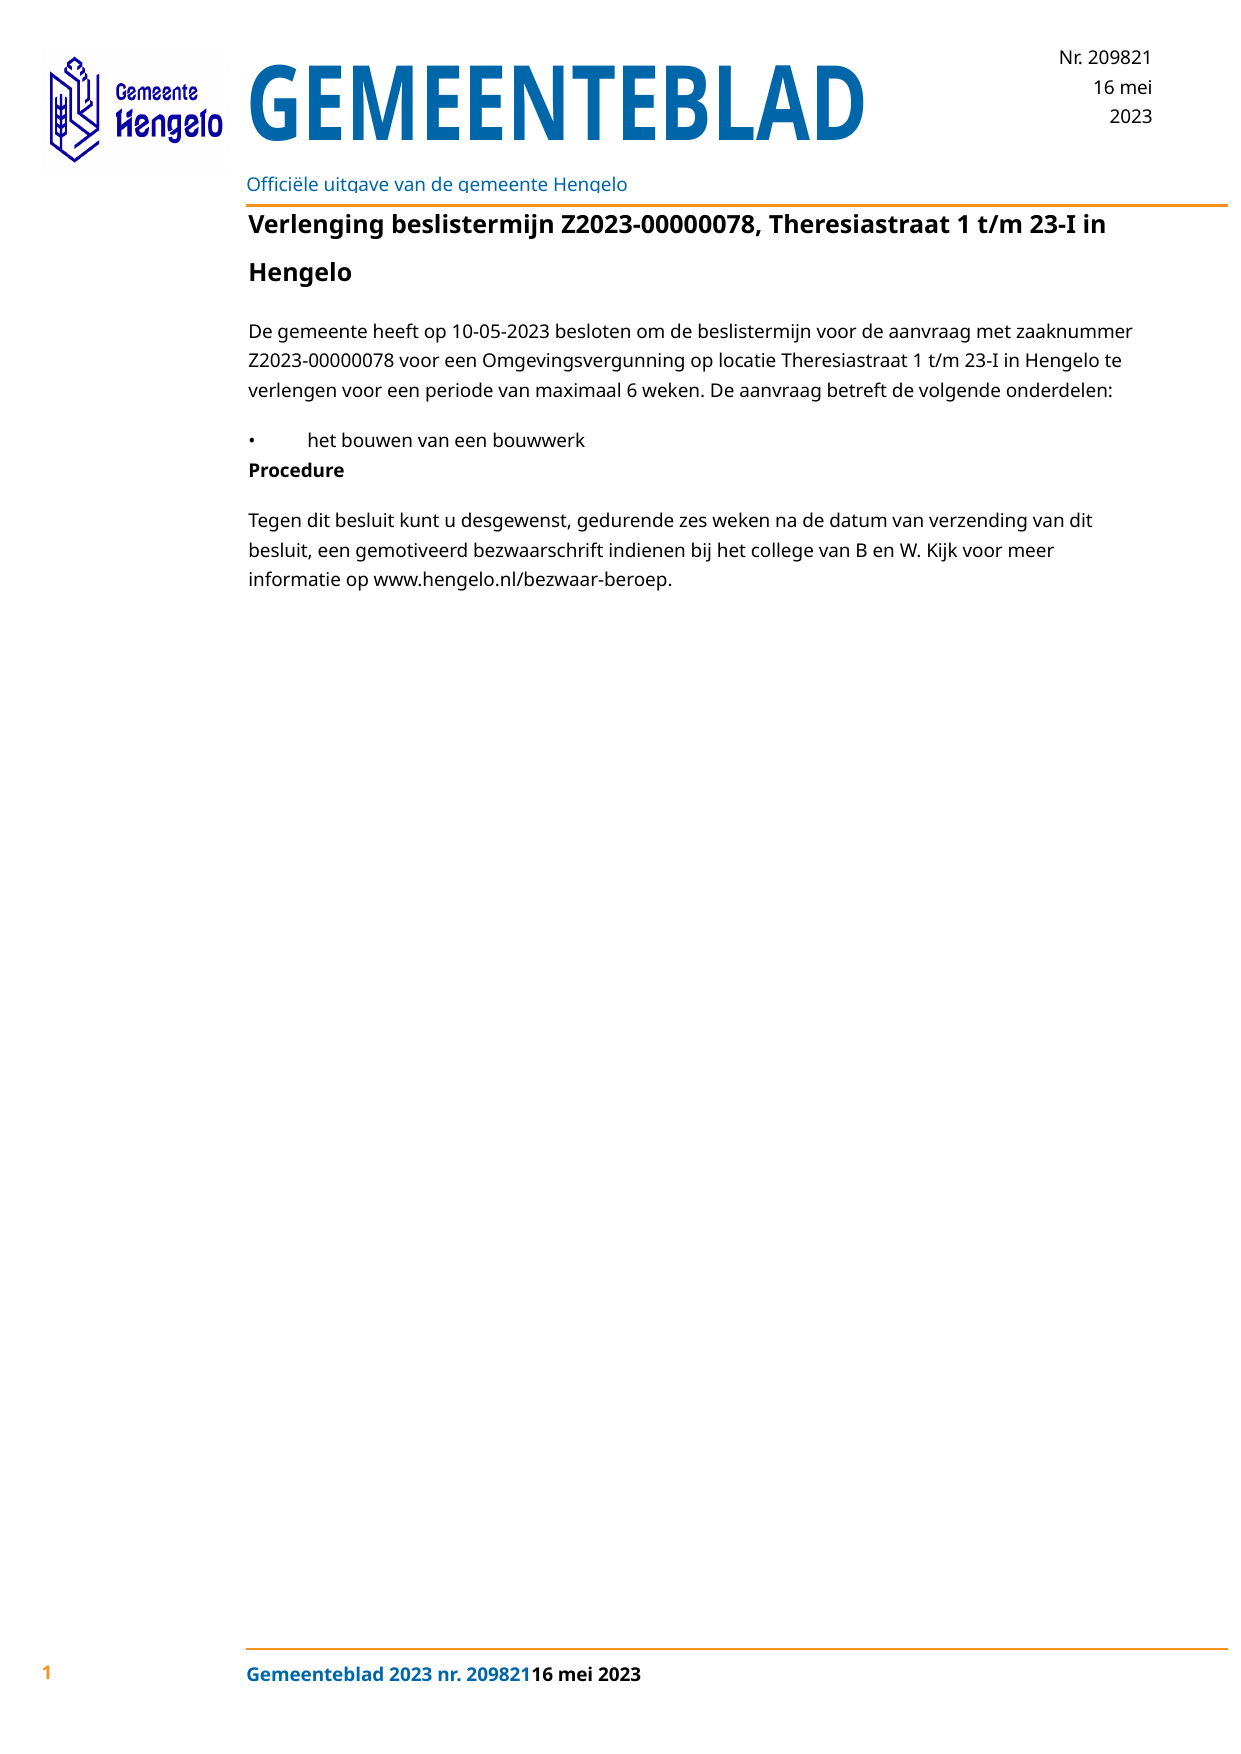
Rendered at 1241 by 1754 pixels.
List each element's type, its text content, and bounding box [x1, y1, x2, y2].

text De gemeente heeft op 10-05-2023 besloten om de beslistermijn voor de aanvraag met zaaknummer Z2023-00000078 voor een Omgevingsvergunning op locatie Theresiastraat 1 t/m 23-I in Hengelo te verlengen voor een periode van maximaal 6 weken. De aanvraag betreft de volgende onderdelen: [248, 318, 1152, 403]
text Procedure [248, 457, 1152, 483]
text Tegen dit besluit kunt u desgewenst, gedurende zes weken na de datum van verzending van dit besluit, een gemotiveerd bezwaarschrift indienen bij het college van B en W. Kijk voor meer informatie op www.hengelo.nl/bezwaar-beroep. [248, 507, 1152, 592]
text Verlenging beslistermijn Z2023-00000078, Theresiastraat 1 t/m 23-I in Hengelo [248, 207, 1152, 288]
picture [41, 47, 231, 172]
list het bouwen van een bouwwerk [248, 427, 1152, 453]
